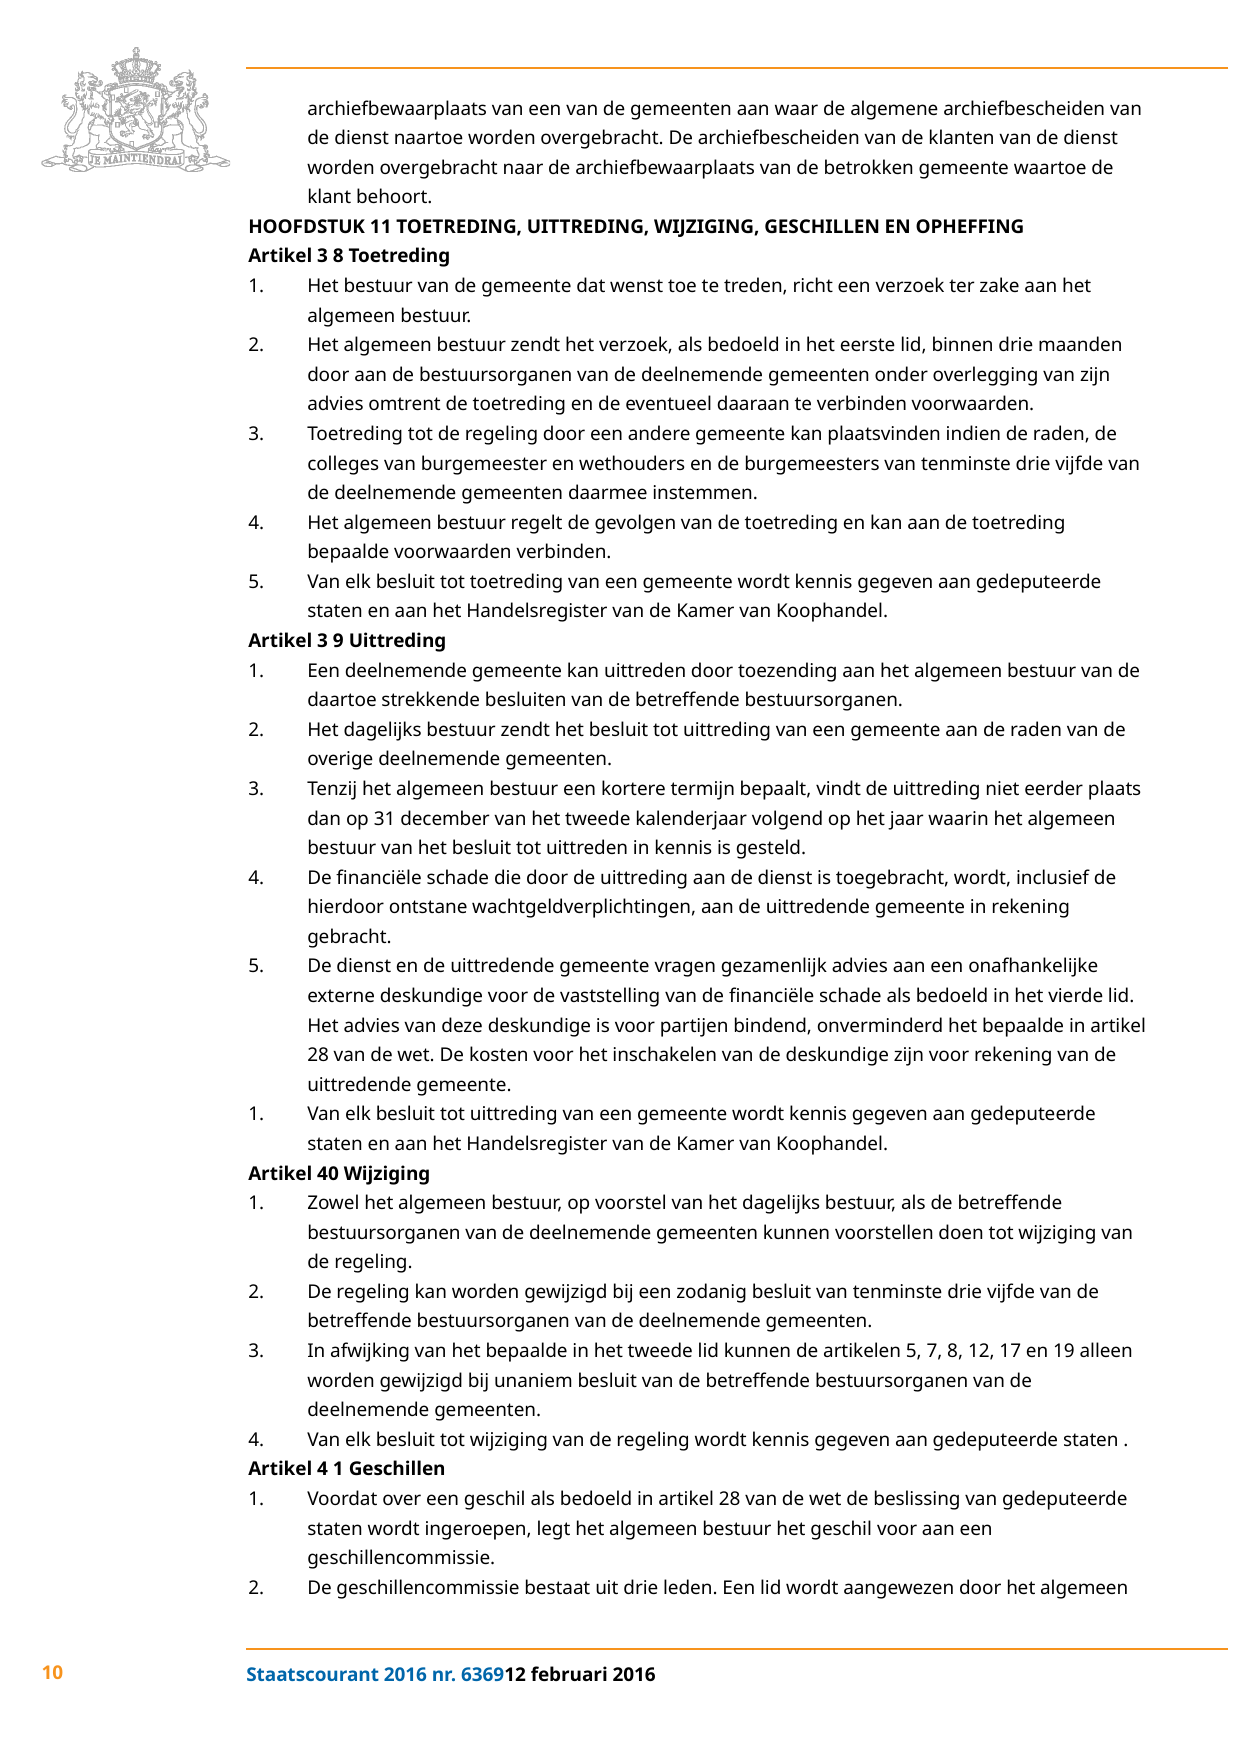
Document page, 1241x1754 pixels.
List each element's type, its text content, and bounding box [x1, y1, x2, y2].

text Artikel 40 Wijziging [248, 1160, 1152, 1186]
list In afwijking van het bepaalde in het tweede lid kunnen de artikelen 5, 7, 8, 12, 17 en 19 alleen worden gewijzigd bij unaniem besluit van de betreffende bestuursorganen van de deelnemende gemeenten. [248, 1337, 1152, 1422]
list Zowel het algemeen bestuur, op voorstel van het dagelijks bestuur, als de betreffende bestuursorganen van de deelnemende gemeenten kunnen voorstellen doen tot wijziging van de regeling. [248, 1189, 1152, 1274]
list Van elk besluit tot toetreding van een gemeente wordt kennis gegeven aan gedeputeerde staten en aan het Handelsregister van de Kamer van Koophandel. [248, 568, 1152, 623]
list De dienst en de uittredende gemeente vragen gezamenlijk advies aan een onafhankelijke externe deskundige voor de vaststelling van de financiële schade als bedoeld in het vierde lid. Het advies van deze deskundige is voor partijen bindend, onverminderd het bepaalde in artikel 28 van de wet. De kosten voor het inschakelen van de deskundige zijn voor rekening van de uittredende gemeente. [248, 953, 1152, 1097]
text HOOFDSTUK 11 TOETREDING, UITTREDING, WIJZIGING, GESCHILLEN EN OPHEFFING [248, 213, 1152, 239]
text Artikel 3 8 Toetreding [248, 243, 1152, 268]
list Het bestuur van de gemeente dat wenst toe te treden, richt een verzoek ter zake aan het algemeen bestuur. [248, 272, 1152, 328]
text Artikel 4 1 Geschillen [248, 1456, 1152, 1481]
list De regeling kan worden gewijzigd bij een zodanig besluit van tenminste drie vijfde van de betreffende bestuursorganen van de deelnemende gemeenten. [248, 1278, 1152, 1333]
list De financiële schade die door de uittreding aan de dienst is toegebracht, wordt, inclusief de hierdoor ontstane wachtgeldverplichtingen, aan de uittredende gemeente in rekening gebracht. [248, 864, 1152, 949]
list archiefbewaarplaats van een van de gemeenten aan waar de algemene archiefbescheiden van de dienst naartoe worden overgebracht. De archiefbescheiden van de klanten van de dienst worden overgebracht naar de archiefbewaarplaats van de betrokken gemeente waartoe de klant behoort. [248, 95, 1152, 209]
list Toetreding tot de regeling door een andere gemeente kan plaatsvinden indien de raden, de colleges van burgemeester en wethouders en de burgemeesters van tenminste drie vijfde van de deelnemende gemeenten daarmee instemmen. [248, 420, 1152, 505]
list Het dagelijks bestuur zendt het besluit tot uittreding van een gemeente aan de raden van de overige deelnemende gemeenten. [248, 716, 1152, 771]
picture [41, 47, 231, 172]
list Het algemeen bestuur zendt het verzoek, als bedoeld in het eerste lid, binnen drie maanden door aan de bestuursorganen van de deelnemende gemeenten onder overlegging van zijn advies omtrent de toetreding en de eventueel daaraan te verbinden voorwaarden. [248, 331, 1152, 416]
list Een deelnemende gemeente kan uittreden door toezending aan het algemeen bestuur van de daartoe strekkende besluiten van de betreffende bestuursorganen. [248, 657, 1152, 712]
list Het algemeen bestuur regelt de gevolgen van de toetreding en kan aan de toetreding bepaalde voorwaarden verbinden. [248, 509, 1152, 564]
list De geschillencommissie bestaat uit drie leden. Een lid wordt aangewezen door het algemeen [248, 1574, 1152, 1600]
list Van elk besluit tot uittreding van een gemeente wordt kennis gegeven aan gedeputeerde staten en aan het Handelsregister van de Kamer van Koophandel. [248, 1101, 1152, 1156]
list Tenzij het algemeen bestuur een kortere termijn bepaalt, vindt de uittreding niet eerder plaats dan op 31 december van het tweede kalenderjaar volgend op het jaar waarin het algemeen bestuur van het besluit tot uittreden in kennis is gesteld. [248, 775, 1152, 860]
text Artikel 3 9 Uittreding [248, 627, 1152, 653]
list Voordat over een geschil als bedoeld in artikel 28 van de wet de beslissing van gedeputeerde staten wordt ingeroepen, legt het algemeen bestuur het geschil voor aan een geschillencommissie. [248, 1485, 1152, 1570]
list Van elk besluit tot wijziging van de regeling wordt kennis gegeven aan gedeputeerde staten . [248, 1426, 1152, 1452]
